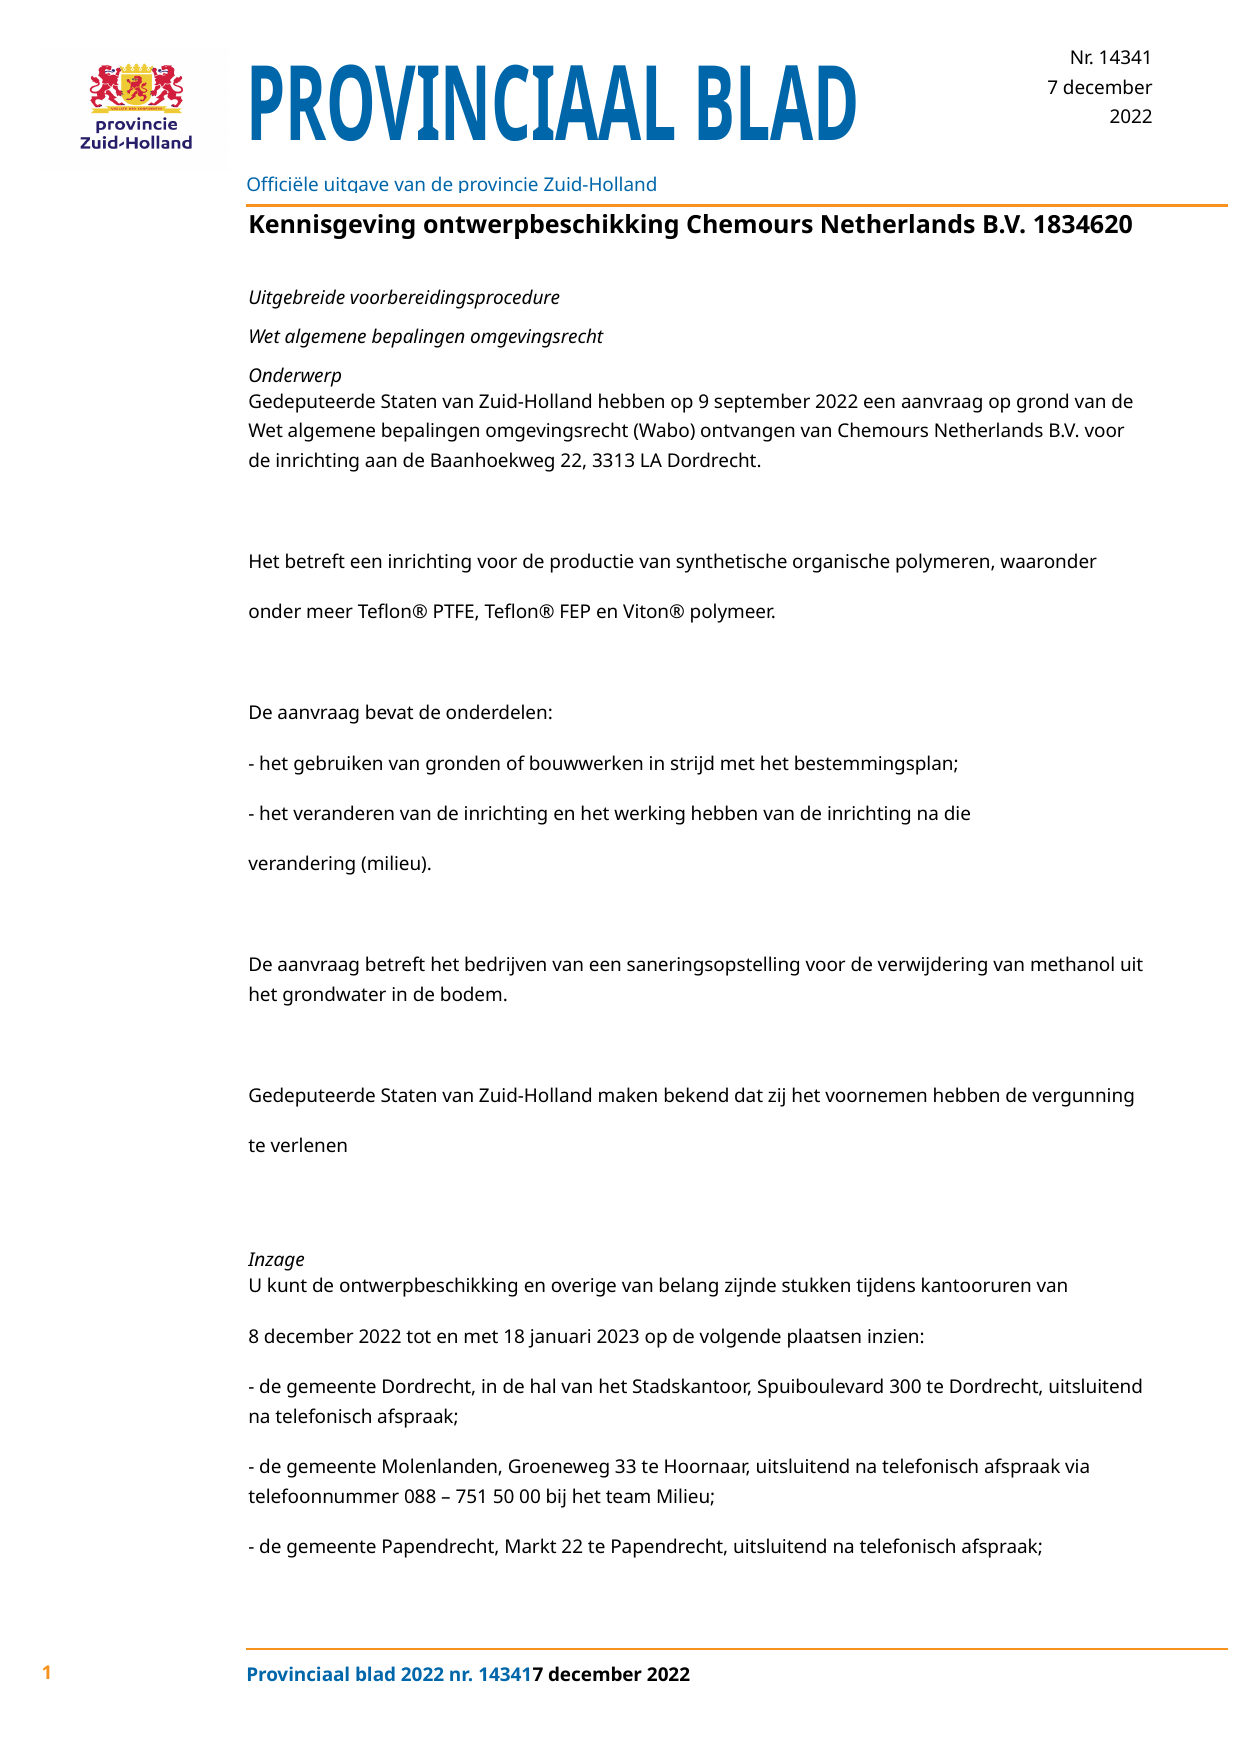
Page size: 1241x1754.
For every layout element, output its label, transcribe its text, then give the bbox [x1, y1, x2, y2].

text Onderwerp [248, 362, 1152, 388]
text - de gemeente Molenlanden, Groeneweg 33 te Hoornaar, uitsluitend na telefonisch afspraak via telefoonnummer 088 – 751 50 00 bij het team Milieu; [248, 1453, 1152, 1508]
picture [41, 47, 231, 172]
text Het betreft een inrichting voor de productie van synthetische organische polymeren, waaronder [248, 548, 1152, 574]
text - het veranderen van de inrichting en het werking hebben van de inrichting na die [248, 800, 1152, 826]
text Gedeputeerde Staten van Zuid-Holland hebben op 9 september 2022 een aanvraag op grond van de Wet algemene bepalingen omgevingsrecht (Wabo) ontvangen van Chemours Netherlands B.V. voor de inrichting aan de Baanhoekweg 22, 3313 LA Dordrecht. [248, 388, 1152, 473]
text U kunt de ontwerpbeschikking en overige van belang zijnde stukken tijdens kantooruren van [248, 1272, 1152, 1298]
text - het gebruiken van gronden of bouwwerken in strijd met het bestemmingsplan; [248, 750, 1152, 776]
text - de gemeente Papendrecht, Markt 22 te Papendrecht, uitsluitend na telefonisch afspraak; [248, 1533, 1152, 1559]
text 8 december 2022 tot en met 18 januari 2023 op de volgende plaatsen inzien: [248, 1323, 1152, 1348]
text verandering (milieu). [248, 851, 1152, 876]
text te verlenen [248, 1132, 1152, 1158]
text onder meer Teflon® PTFE, Teflon® FEP en Viton® polymeer. [248, 598, 1152, 624]
text Kennisgeving ontwerpbeschikking Chemours Netherlands B.V. 1834620 [248, 207, 1152, 241]
text Inzage [248, 1247, 1152, 1272]
text - de gemeente Dordrecht, in de hal van het Stadskantoor, Spuiboulevard 300 te Dordrecht, uitsluitend na telefonisch afspraak; [248, 1373, 1152, 1428]
text De aanvraag betreft het bedrijven van een saneringsopstelling voor de verwijdering van methanol uit het grondwater in de bodem. [248, 951, 1152, 1007]
text De aanvraag bevat de onderdelen: [248, 699, 1152, 725]
text Gedeputeerde Staten van Zuid-Holland maken bekend dat zij het voornemen hebben de vergunning [248, 1082, 1152, 1108]
text Uitgebreide voorbereidingsprocedure [248, 284, 1152, 309]
text Wet algemene bepalingen omgevingsrecht [248, 323, 1152, 349]
